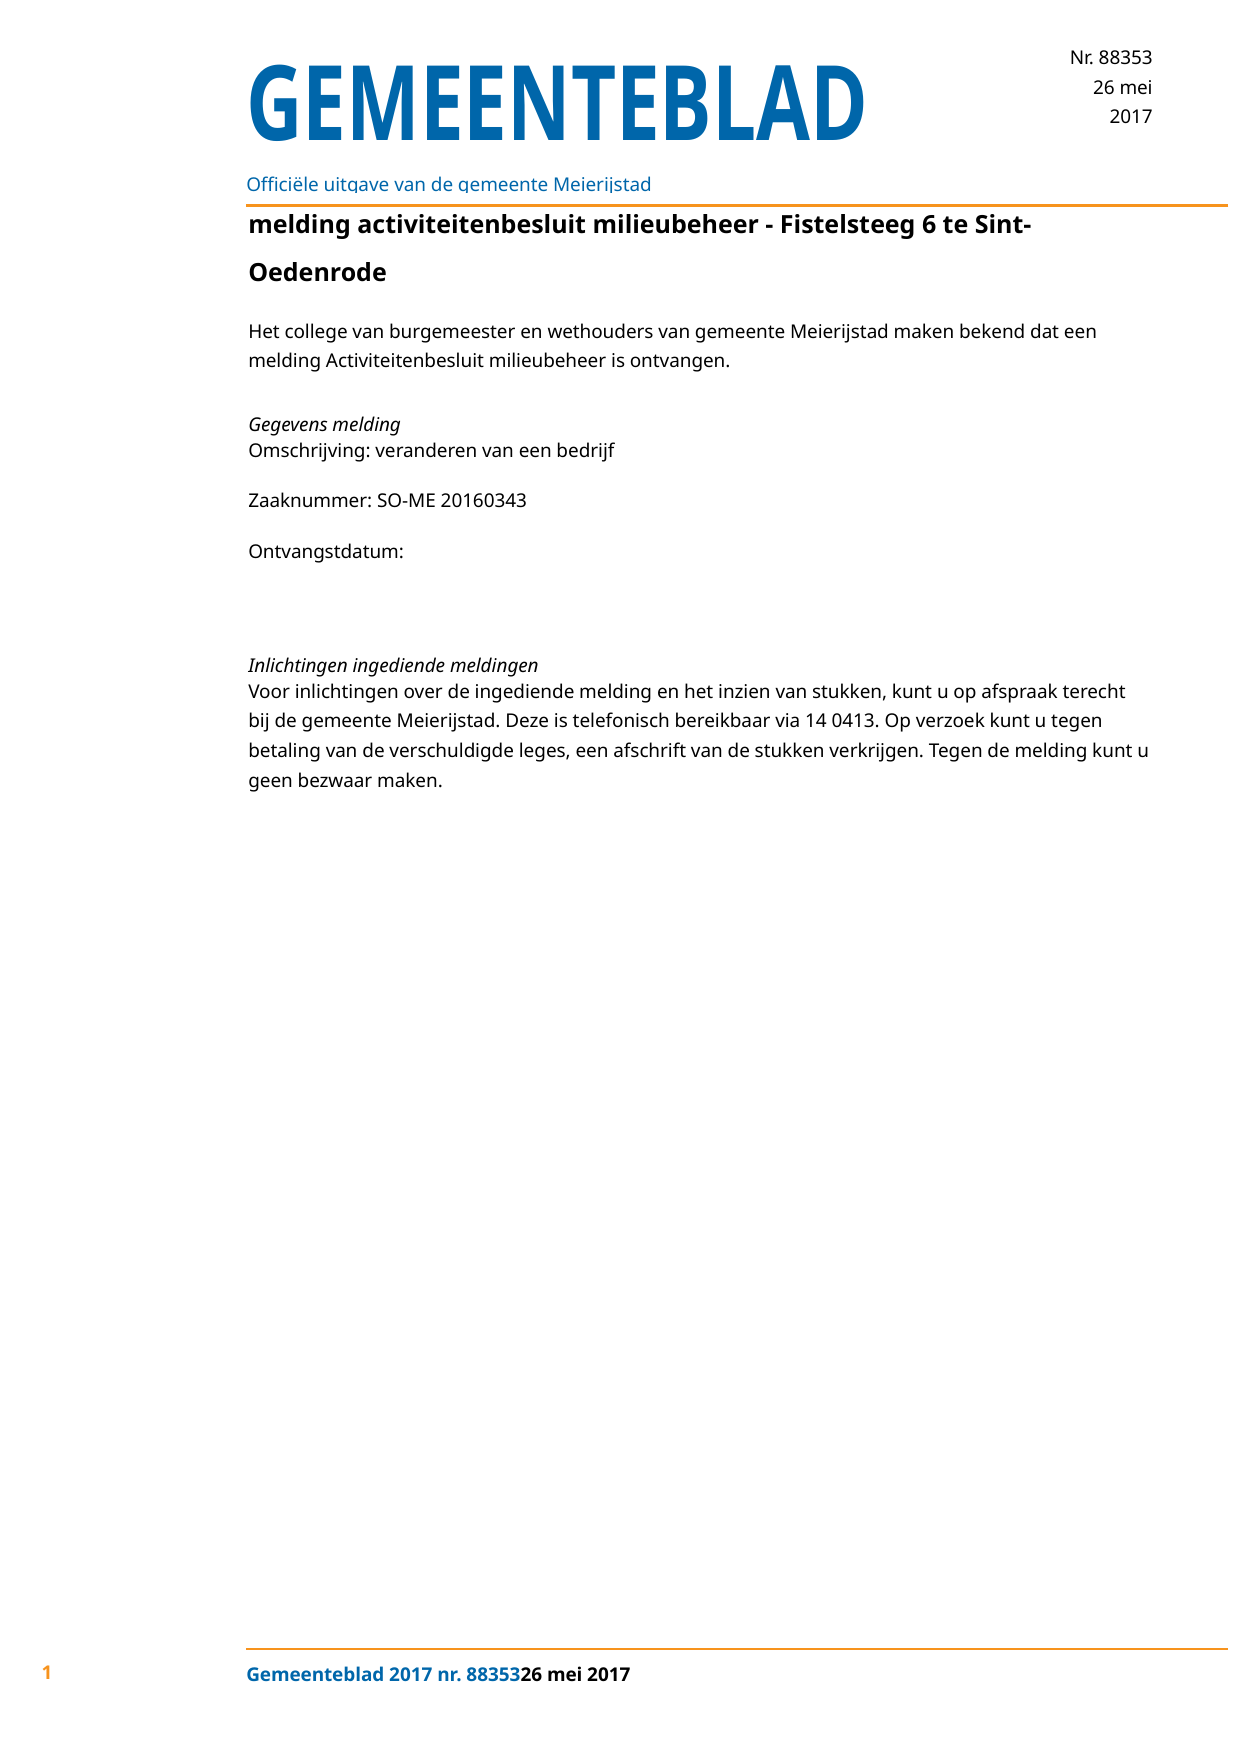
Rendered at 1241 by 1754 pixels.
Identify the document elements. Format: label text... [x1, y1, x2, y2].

picture [41, 47, 231, 172]
text Zaaknummer: SO-ME 20160343 [248, 488, 1152, 513]
text Gegevens melding [248, 411, 1152, 437]
text Voor inlichtingen over de ingediende melding en het inzien van stukken, kunt u op afspraak terecht bij de gemeente Meierijstad. Deze is telefonisch bereikbaar via 14 0413. Op verzoek kunt u tegen betaling van de verschuldigde leges, een afschrift van de stukken verkrijgen. Tegen de melding kunt u geen bezwaar maken. [248, 678, 1152, 793]
text Inlichtingen ingediende meldingen [248, 652, 1152, 678]
text Omschrijving: veranderen van een bedrijf [248, 437, 1152, 463]
text melding activiteitenbesluit milieubeheer - Fistelsteeg 6 te Sint-Oedenrode [248, 207, 1152, 288]
text Het college van burgemeester en wethouders van gemeente Meierijstad maken bekend dat een melding Activiteitenbesluit milieubeheer is ontvangen. [248, 318, 1152, 373]
text Ontvangstdatum: [248, 538, 1152, 564]
